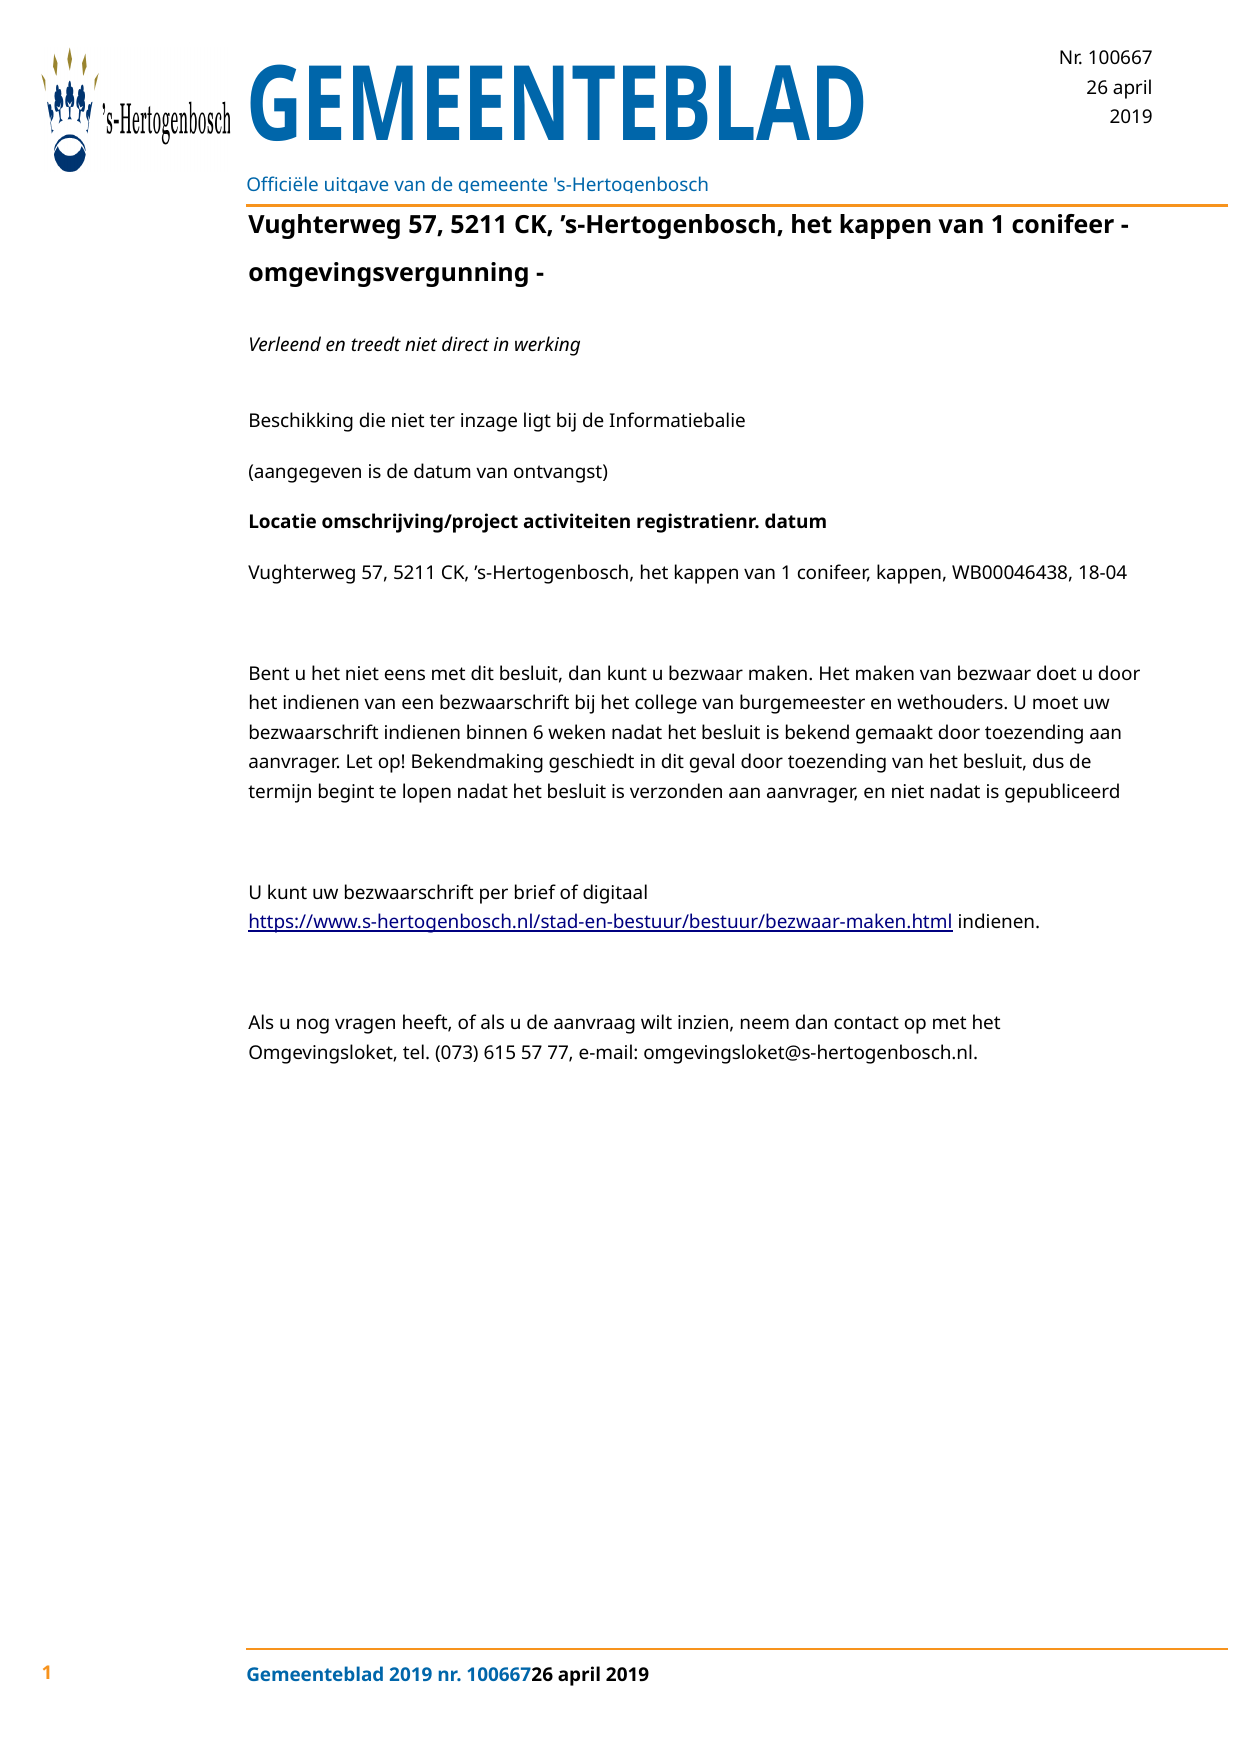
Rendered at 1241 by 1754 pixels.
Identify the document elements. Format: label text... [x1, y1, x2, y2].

text (aangegeven is de datum van ontvangst) [248, 458, 1152, 484]
text Bent u het niet eens met dit besluit, dan kunt u bezwaar maken. Het maken van bezwaar doet u door het indienen van een bezwaarschrift bij het college van burgemeester en wethouders. U moet uw bezwaarschrift indienen binnen 6 weken nadat het besluit is bekend gemaakt door toezending aan aanvrager. Let op! Bekendmaking geschiedt in dit geval door toezending van het besluit, dus de termijn begint te lopen nadat het besluit is verzonden aan aanvrager, en niet nadat is gepubliceerd [248, 660, 1152, 804]
text Als u nog vragen heeft, of als u de aanvraag wilt inzien, neem dan contact op met het Omgevingsloket, tel. (073) 615 57 77, e-mail: omgevingsloket@s-hertogenbosch.nl. [248, 1009, 1152, 1064]
text Vughterweg 57, 5211 CK, ’s-Hertogenbosch, het kappen van 1 conifeer, kappen, WB00046438, 18-04 [248, 559, 1152, 584]
text U kunt uw bezwaarschrift per brief of digitaal https://www.s-hertogenbosch.nl/stad-en-bestuur/bestuur/bezwaar-maken.html indienen. [248, 879, 1152, 934]
text Locatie omschrijving/project activiteiten registratienr. datum [248, 508, 1152, 534]
text Vughterweg 57, 5211 CK, ’s-Hertogenbosch, het kappen van 1 conifeer - omgevingsvergunning - [248, 207, 1152, 288]
picture [41, 47, 231, 172]
text Verleend en treedt niet direct in werking [248, 331, 1152, 357]
text Beschikking die niet ter inzage ligt bij de Informatiebalie [248, 408, 1152, 433]
